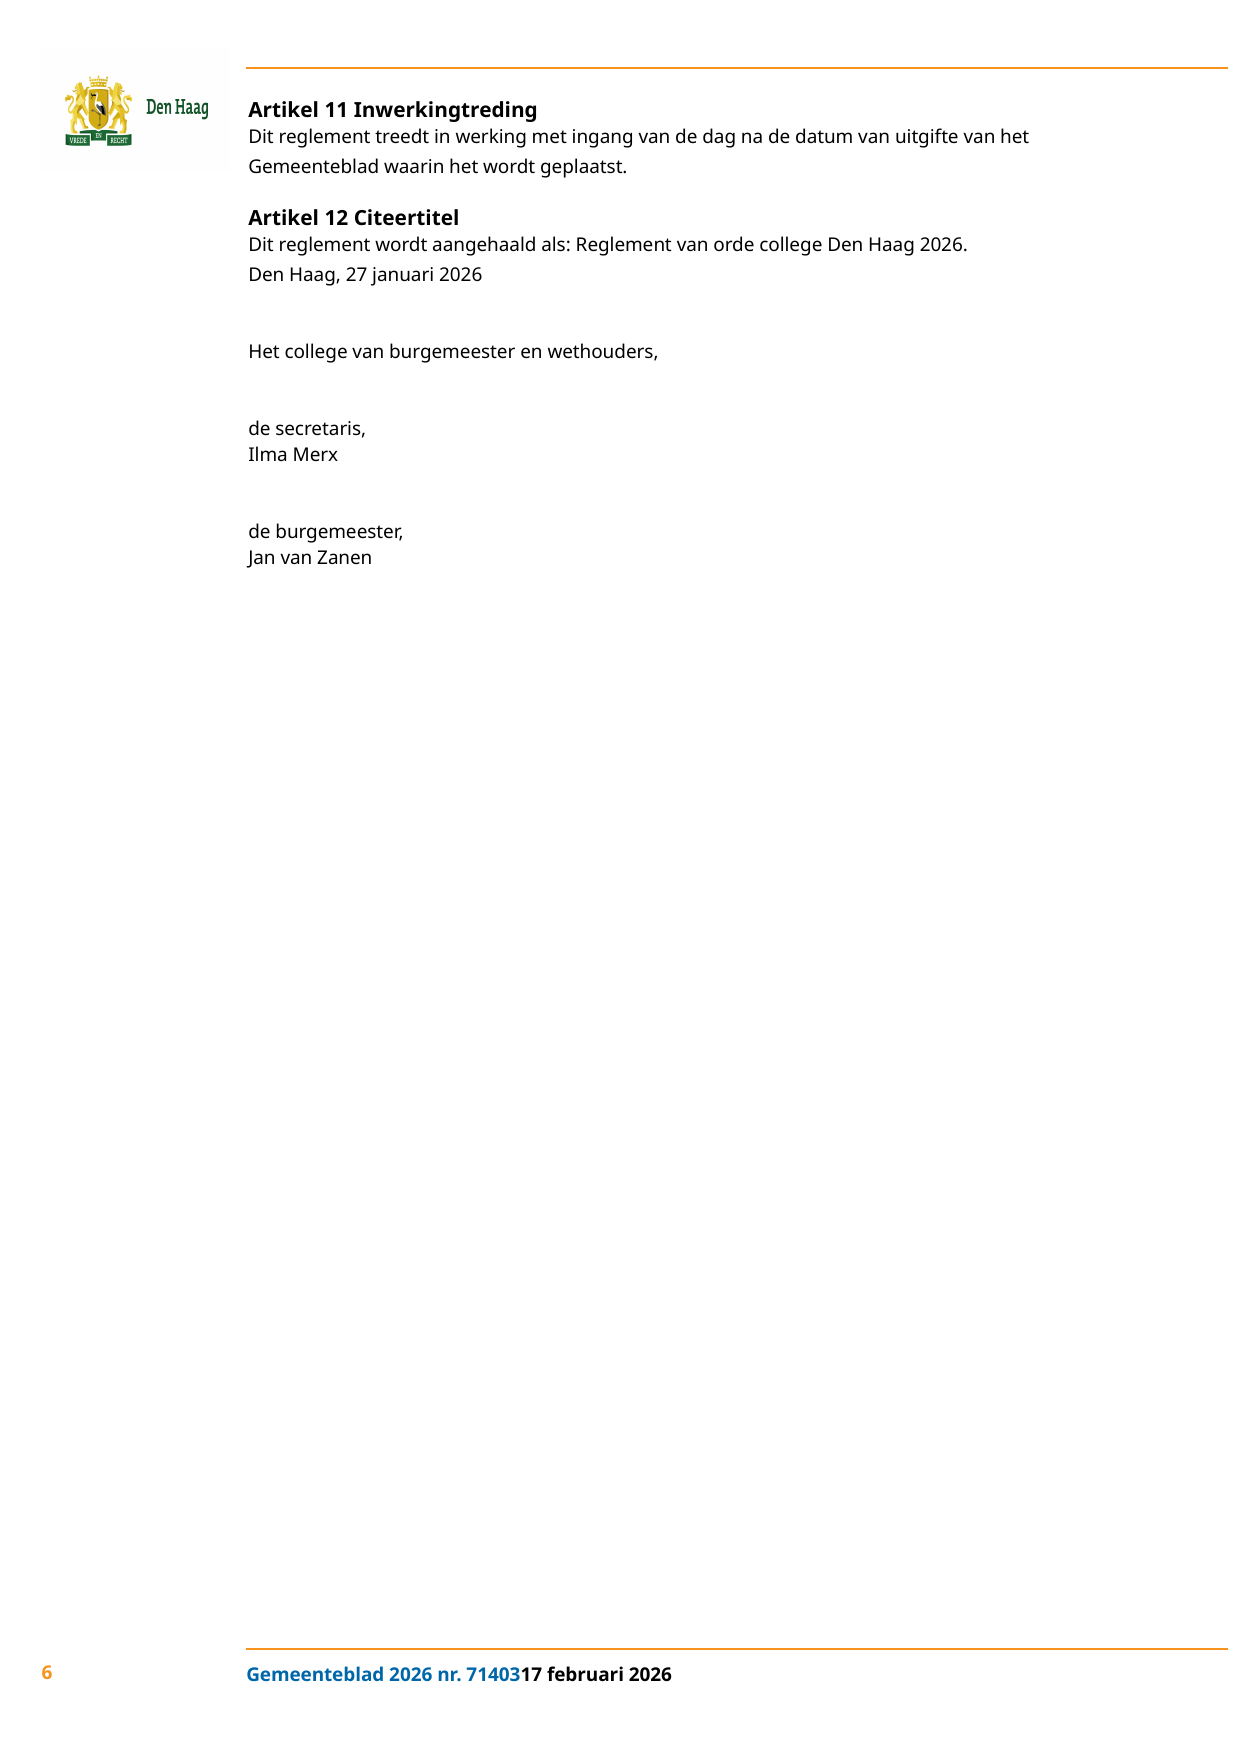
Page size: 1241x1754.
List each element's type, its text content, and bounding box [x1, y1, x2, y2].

text Ilma Merx [248, 441, 1152, 467]
text Den Haag, 27 januari 2026 [248, 261, 1152, 287]
text de burgemeester, [248, 518, 1152, 544]
text Artikel 11 Inwerkingtreding [248, 95, 1152, 123]
text Jan van Zanen [248, 544, 1152, 570]
text Dit reglement treedt in werking met ingang van de dag na de datum van uitgifte van het Gemeenteblad waarin het wordt geplaatst. [248, 123, 1152, 178]
text Dit reglement wordt aangehaald als: Reglement van orde college Den Haag 2026. [248, 232, 1152, 257]
text Het college van burgemeester en wethouders, [248, 338, 1152, 364]
text de secretaris, [248, 416, 1152, 441]
picture [41, 47, 231, 172]
text Artikel 12 Citeertitel [248, 203, 1152, 232]
